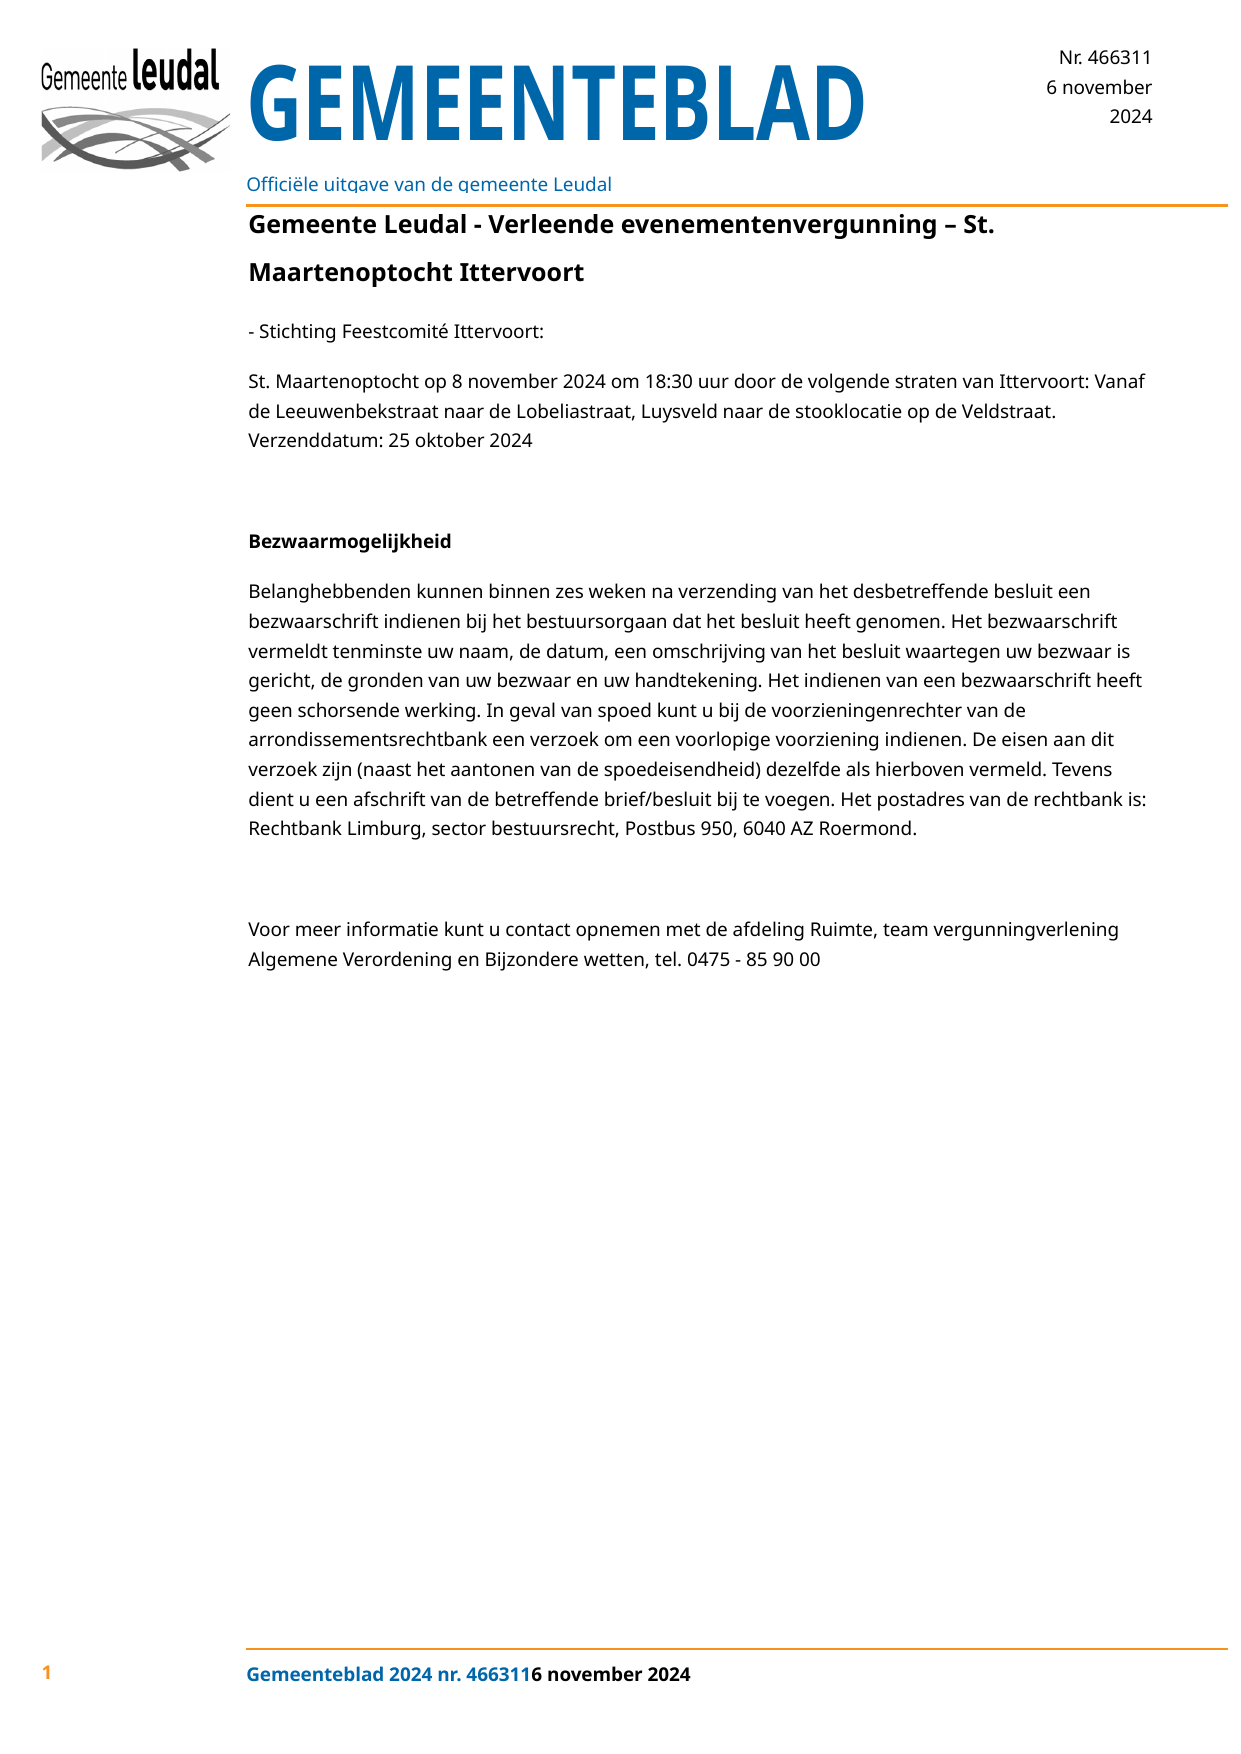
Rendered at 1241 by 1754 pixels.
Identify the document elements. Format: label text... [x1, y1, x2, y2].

text Gemeente Leudal - Verleende evenementenvergunning – St. Maartenoptocht Ittervoort [248, 207, 1152, 288]
text Belanghebbenden kunnen binnen zes weken na verzending van het desbetreffende besluit een bezwaarschrift indienen bij het bestuursorgaan dat het besluit heeft genomen. Het bezwaarschrift vermeldt tenminste uw naam, de datum, een omschrijving van het besluit waartegen uw bezwaar is gericht, de gronden van uw bezwaar en uw handtekening. Het indienen van een bezwaarschrift heeft geen schorsende werking. In geval van spoed kunt u bij de voorzieningenrechter van de arrondissementsrechtbank een verzoek om een voorlopige voorziening indienen. De eisen aan dit verzoek zijn (naast het aantonen van de spoedeisendheid) dezelfde als hierboven vermeld. Tevens dient u een afschrift van de betreffende brief/besluit bij te voegen. Het postadres van de rechtbank is: Rechtbank Limburg, sector bestuursrecht, Postbus 950, 6040 AZ Roermond. [248, 579, 1152, 841]
text Voor meer informatie kunt u contact opnemen met de afdeling Ruimte, team vergunningverlening Algemene Verordening en Bijzondere wetten, tel. 0475 - 85 90 00 [248, 916, 1152, 972]
text - Stichting Feestcomité Ittervoort: [248, 318, 1152, 344]
text Bezwaarmogelijkheid [248, 528, 1152, 554]
text St. Maartenoptocht op 8 november 2024 om 18:30 uur door de volgende straten van Ittervoort: Vanaf de Leeuwenbekstraat naar de Lobeliastraat, Luysveld naar de stooklocatie op de Veldstraat. Verzenddatum: 25 oktober 2024 [248, 368, 1152, 453]
picture [41, 47, 231, 172]
